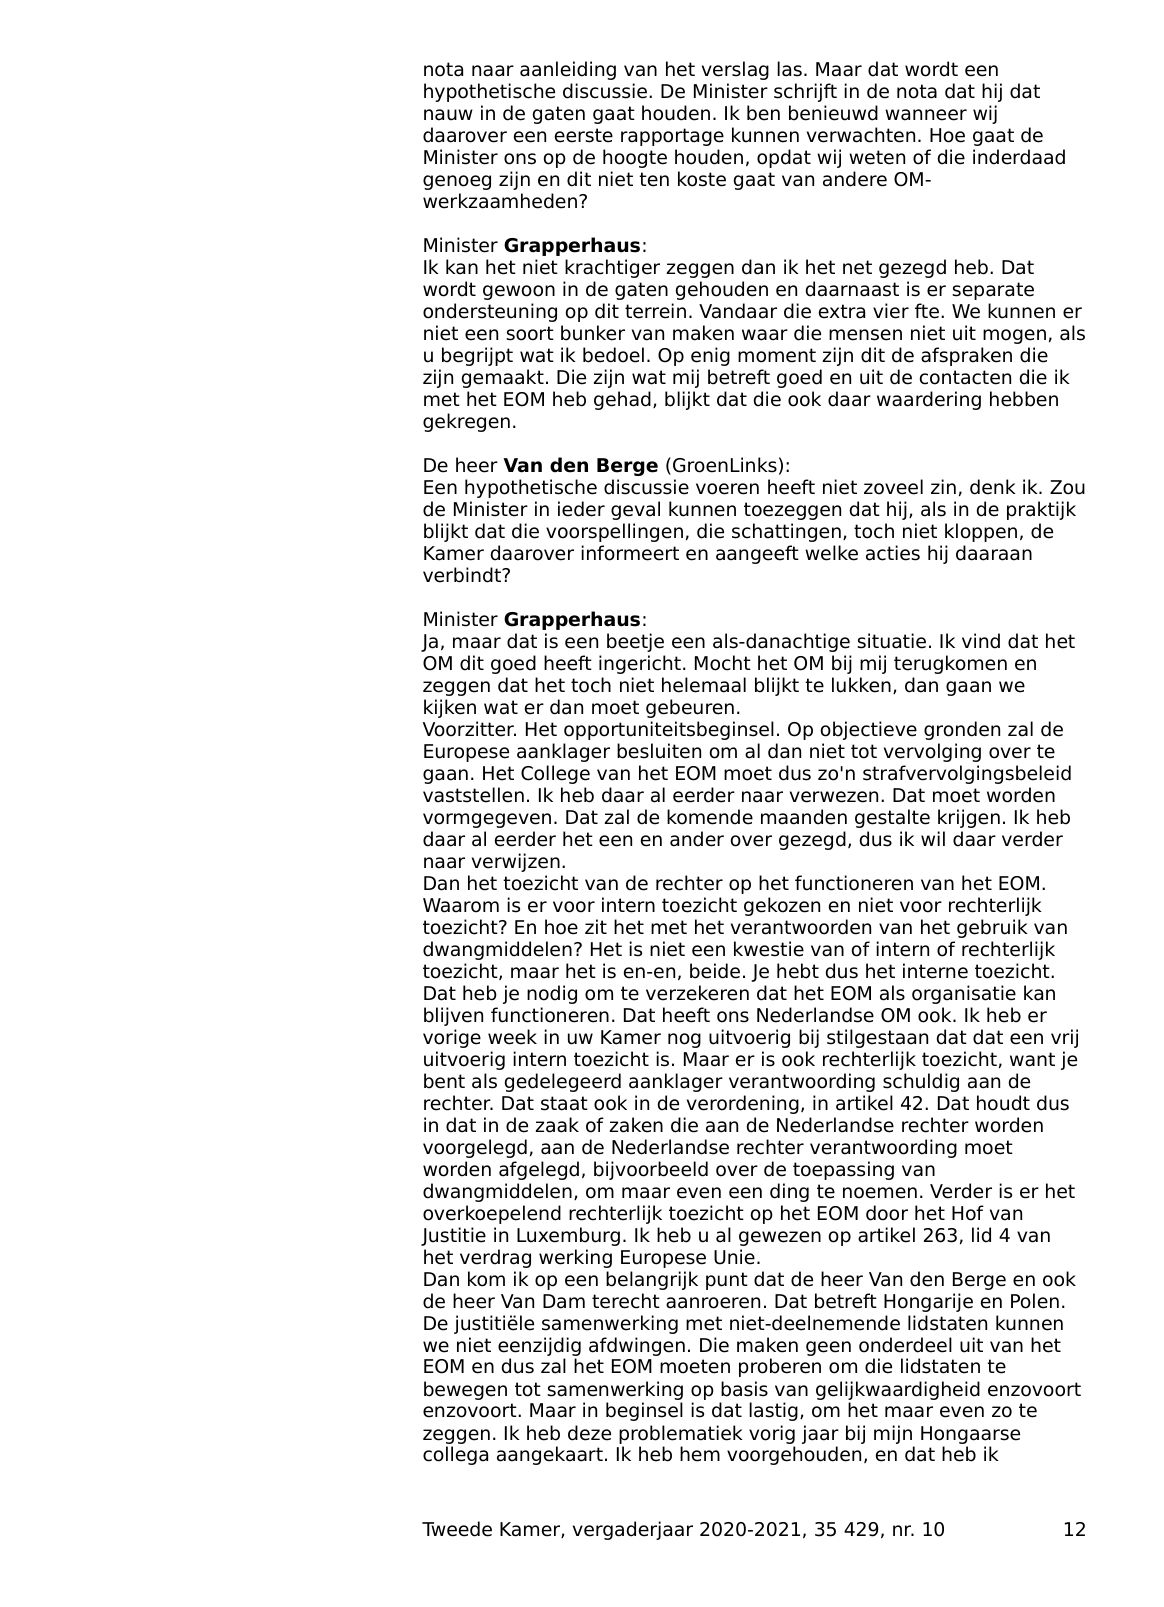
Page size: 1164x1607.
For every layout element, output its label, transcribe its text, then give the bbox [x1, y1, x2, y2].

text Minister Grapperhaus: [422, 609, 1087, 631]
text De heer Van den Berge (GroenLinks): [422, 455, 1087, 477]
text Voorzitter. Het opportuniteitsbeginsel. Op objectieve gronden zal de Europese aanklager besluiten om al dan niet tot vervolging over te gaan. Het College van het EOM moet dus zo'n strafvervolgingsbeleid vaststellen. Ik heb daar al eerder naar verwezen. Dat moet worden vormgegeven. Dat zal de komende maanden gestalte krijgen. Ik heb daar al eerder het een en ander over gezegd, dus ik wil daar verder naar verwijzen. [422, 719, 1087, 873]
text Ja, maar dat is een beetje een als-danachtige situatie. Ik vind dat het OM dit goed heeft ingericht. Mocht het OM bij mij terugkomen en zeggen dat het toch niet helemaal blijkt te lukken, dan gaan we kijken wat er dan moet gebeuren. [422, 631, 1087, 719]
text Dan het toezicht van de rechter op het functioneren van het EOM. Waarom is er voor intern toezicht gekozen en niet voor rechterlijk toezicht? En hoe zit het met het verantwoorden van het gebruik van dwangmiddelen? Het is niet een kwestie van of intern of rechterlijk toezicht, maar het is en-en, beide. Je hebt dus het interne toezicht. Dat heb je nodig om te verzekeren dat het EOM als organisatie kan blijven functioneren. Dat heeft ons Nederlandse OM ook. Ik heb er vorige week in uw Kamer nog uitvoerig bij stilgestaan dat dat een vrij uitvoerig intern toezicht is. Maar er is ook rechterlijk toezicht, want je bent als gedelegeerd aanklager verantwoording schuldig aan de rechter. Dat staat ook in de verordening, in artikel 42. Dat houdt dus in dat in de zaak of zaken die aan de Nederlandse rechter worden voorgelegd, aan de Nederlandse rechter verantwoording moet worden afgelegd, bijvoorbeeld over de toepassing van dwangmiddelen, om maar even een ding te noemen. Verder is er het overkoepelend rechterlijk toezicht op het EOM door het Hof van Justitie in Luxemburg. Ik heb u al gewezen op artikel 263, lid 4 van het verdrag werking Europese Unie. [422, 873, 1087, 1268]
text Dan kom ik op een belangrijk punt dat de heer Van den Berge en ook de heer Van Dam terecht aanroeren. Dat betreft Hongarije en Polen. De justitiële samenwerking met niet-deelnemende lidstaten kunnen we niet eenzijdig afdwingen. Die maken geen onderdeel uit van het EOM en dus zal het EOM moeten proberen om die lidstaten te bewegen tot samenwerking op basis van gelijkwaardigheid enzovoort enzovoort. Maar in beginsel is dat lastig, om het maar even zo te zeggen. Ik heb deze problematiek vorig jaar bij mijn Hongaarse collega aangekaart. Ik heb hem voorgehouden, en dat heb ik [422, 1268, 1087, 1466]
text Ik kan het niet krachtiger zeggen dan ik het net gezegd heb. Dat wordt gewoon in de gaten gehouden en daarnaast is er separate ondersteuning op dit terrein. Vandaar die extra vier fte. We kunnen er niet een soort bunker van maken waar die mensen niet uit mogen, als u begrijpt wat ik bedoel. Op enig moment zijn dit de afspraken die zijn gemaakt. Die zijn wat mij betreft goed en uit de contacten die ik met het EOM heb gehad, blijkt dat die ook daar waardering hebben gekregen. [422, 257, 1087, 433]
text Een hypothetische discussie voeren heeft niet zoveel zin, denk ik. Zou de Minister in ieder geval kunnen toezeggen dat hij, als in de praktijk blijkt dat die voorspellingen, die schattingen, toch niet kloppen, de Kamer daarover informeert en aangeeft welke acties hij daaraan verbindt? [422, 477, 1087, 587]
text Minister Grapperhaus: [422, 235, 1087, 257]
text nota naar aanleiding van het verslag las. Maar dat wordt een hypothetische discussie. De Minister schrijft in de nota dat hij dat nauw in de gaten gaat houden. Ik ben benieuwd wanneer wij daarover een eerste rapportage kunnen verwachten. Hoe gaat de Minister ons op de hoogte houden, opdat wij weten of die inderdaad genoeg zijn en dit niet ten koste gaat van andere OM-werkzaamheden? [422, 59, 1087, 213]
